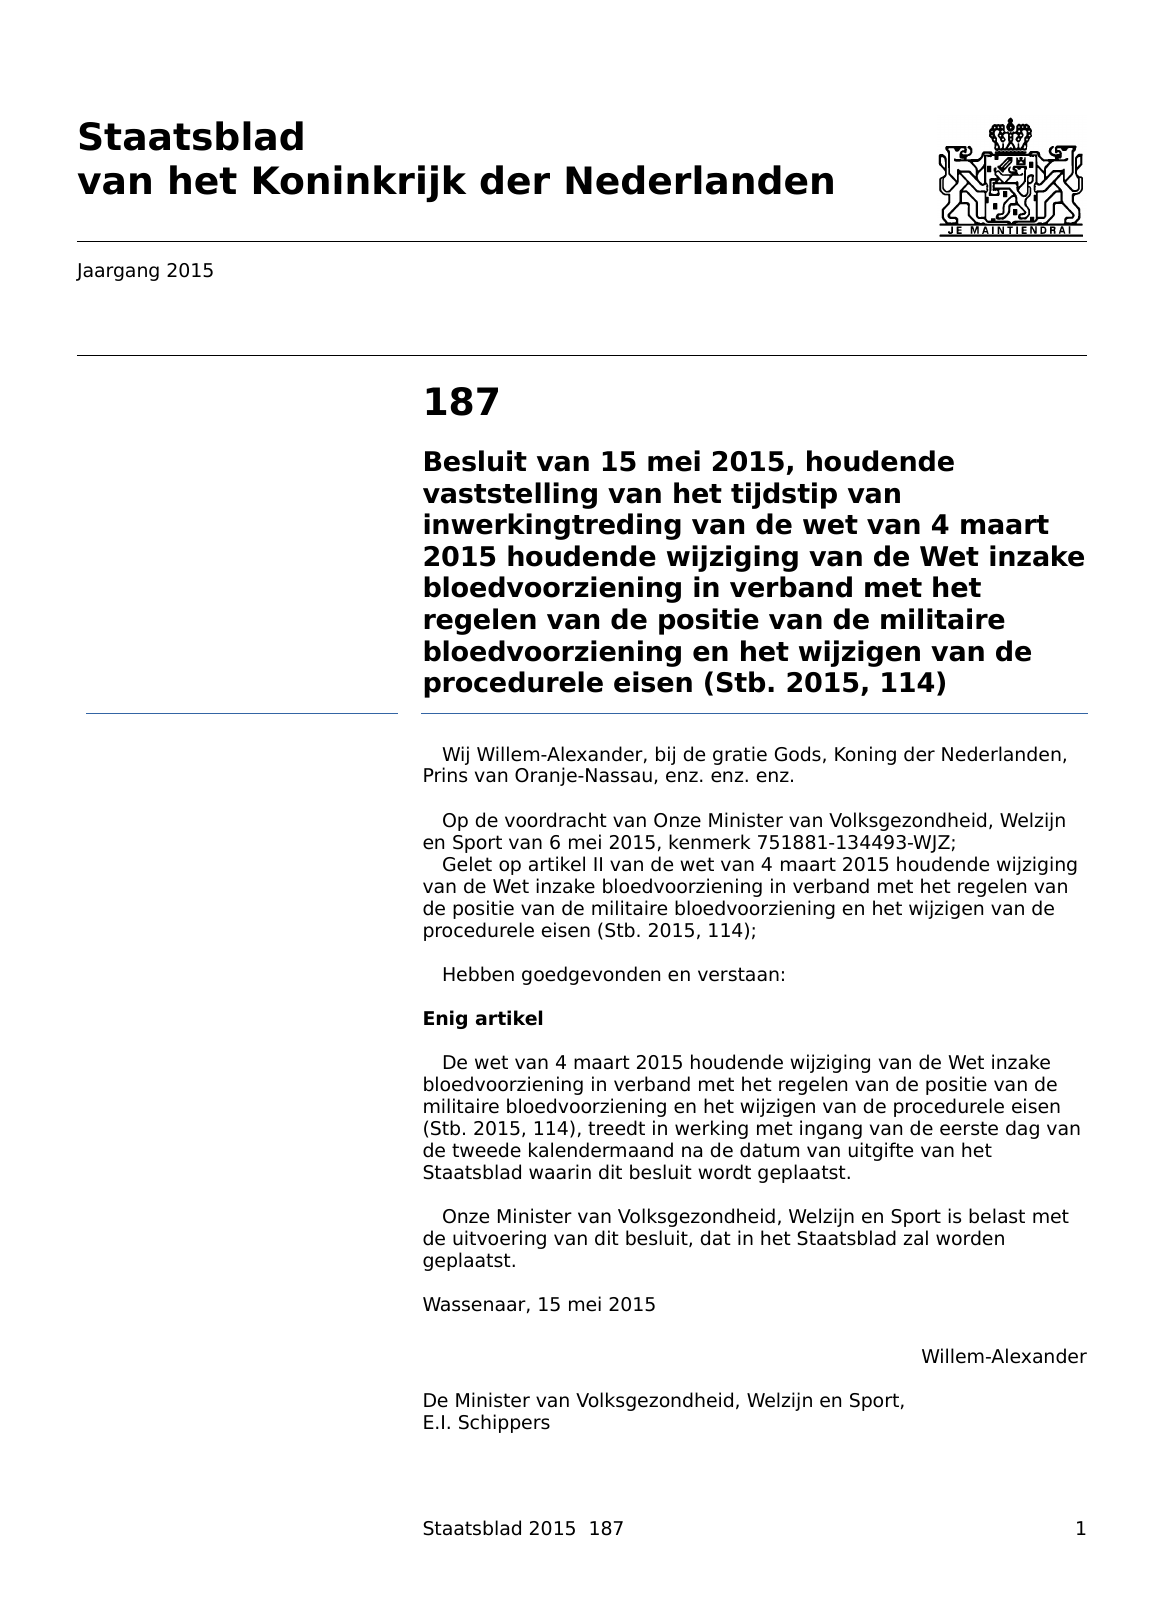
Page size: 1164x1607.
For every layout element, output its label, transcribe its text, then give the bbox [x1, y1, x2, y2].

text Gelet op artikel II van de wet van 4 maart 2015 houdende wijziging van de Wet inzake bloedvoorziening in verband met het regelen van de positie van de militaire bloedvoorziening en het wijzigen van de procedurele eisen (Stb. 2015, 114); [422, 853, 1087, 941]
text Willem-Alexander [422, 1346, 1087, 1368]
text Besluit van 15 mei 2015, houdende vaststelling van het tijdstip van inwerkingtreding van de wet van 4 maart 2015 houdende wijziging van de Wet inzake bloedvoorziening in verband met het regelen van de positie van de militaire bloedvoorziening en het wijzigen van de procedurele eisen (Stb. 2015, 114) [422, 447, 1087, 699]
table_header Staatsblad van het Koninkrijk der Nederlanden [77, 100, 886, 241]
table_header [886, 100, 1087, 241]
text Wij Willem-Alexander, bij de gratie Gods, Koning der Nederlanden, Prins van Oranje-Nassau, enz. enz. enz. [422, 743, 1087, 787]
text Wassenaar, 15 mei 2015 [422, 1294, 1087, 1316]
subtitle 187 [422, 381, 1087, 424]
text Op de voordracht van Onze Minister van Volksgezondheid, Welzijn en Sport van 6 mei 2015, kenmerk 751881-134493-WJZ; [422, 809, 1087, 853]
picture [936, 115, 1087, 240]
text De Minister van Volksgezondheid, Welzijn en Sport, E.I. Schippers [422, 1390, 1087, 1434]
table_cell Jaargang 2015 [77, 242, 1087, 355]
text Hebben goedgevonden en verstaan: [422, 964, 1087, 986]
subtitle Enig artikel [422, 1008, 1087, 1030]
text De wet van 4 maart 2015 houdende wijziging van de Wet inzake bloedvoorziening in verband met het regelen van de positie van de militaire bloedvoorziening en het wijzigen van de procedurele eisen (Stb. 2015, 114), treedt in werking met ingang van de eerste dag van de tweede kalendermaand na de datum van uitgifte van het Staatsblad waarin dit besluit wordt geplaatst. [422, 1052, 1087, 1184]
text Onze Minister van Volksgezondheid, Welzijn en Sport is belast met de uitvoering van dit besluit, dat in het Staatsblad zal worden geplaatst. [422, 1206, 1087, 1272]
